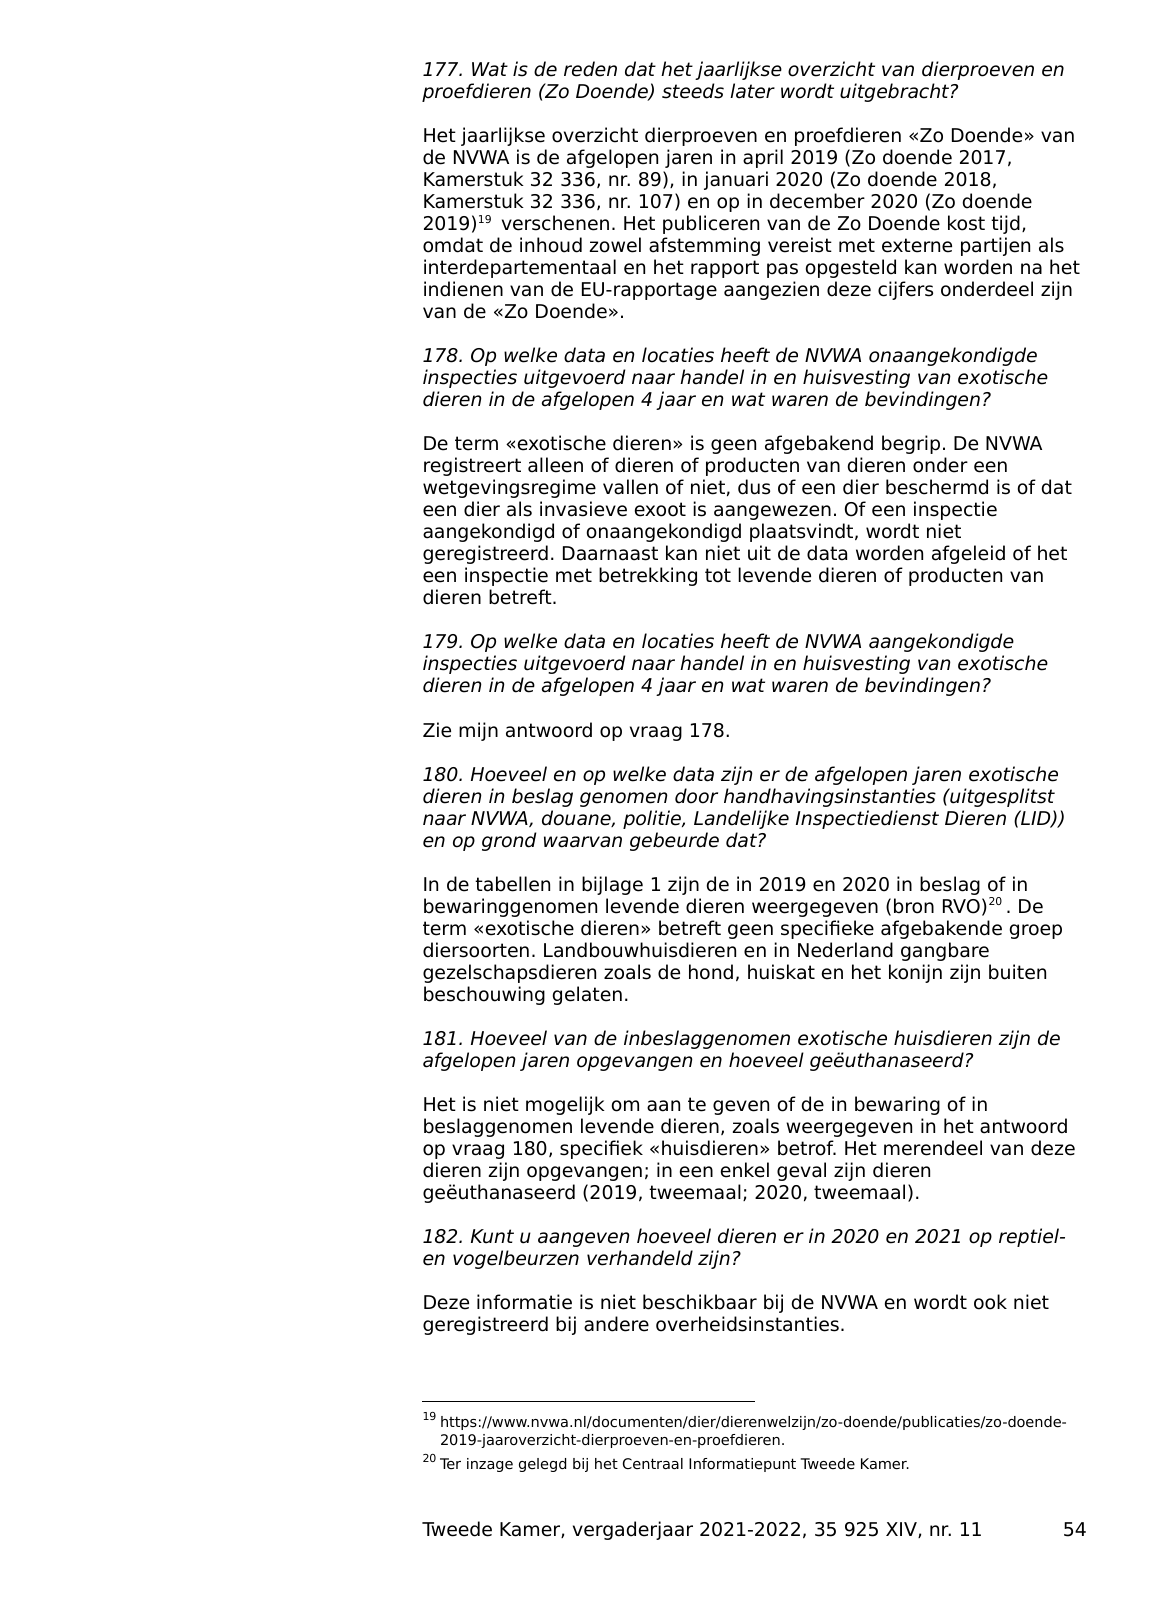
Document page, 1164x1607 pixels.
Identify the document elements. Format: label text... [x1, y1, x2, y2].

text Zie mijn antwoord op vraag 178. [422, 719, 1087, 741]
text De term «exotische dieren» is geen afgebakend begrip. De NVWA registreert alleen of dieren of producten van dieren onder een wetgevingsregime vallen of niet, dus of een dier beschermd is of dat een dier als invasieve exoot is aangewezen. Of een inspectie aangekondigd of onaangekondigd plaatsvindt, wordt niet geregistreerd. Daarnaast kan niet uit de data worden afgeleid of het een inspectie met betrekking tot levende dieren of producten van dieren betreft. [422, 433, 1087, 609]
text 180. Hoeveel en op welke data zijn er de afgelopen jaren exotische dieren in beslag genomen door handhavingsinstanties (uitgesplitst naar NVWA, douane, politie, Landelijke Inspectiedienst Dieren (LID)) en op grond waarvan gebeurde dat? [422, 764, 1087, 852]
text Ter inzage gelegd bij het Centraal Informatiepunt Tweede Kamer. [422, 1452, 1087, 1474]
text Het jaarlijkse overzicht dierproeven en proefdieren «Zo Doende» van de NVWA is de afgelopen jaren in april 2019 (Zo doende 2017, Kamerstuk 32 336, nr. 89), in januari 2020 (Zo doende 2018, Kamerstuk 32 336, nr. 107) en op in december 2020 (Zo doende 2019) verschenen. Het publiceren van de Zo Doende kost tijd, omdat de inhoud zowel afstemming vereist met externe partijen als interdepartementaal en het rapport pas opgesteld kan worden na het indienen van de EU-rapportage aangezien deze cijfers onderdeel zijn van de «Zo Doende». [422, 125, 1087, 323]
text 178. Op welke data en locaties heeft de NVWA onaangekondigde inspecties uitgevoerd naar handel in en huisvesting van exotische dieren in de afgelopen 4 jaar en wat waren de bevindingen? [422, 345, 1087, 411]
text 181. Hoeveel van de inbeslaggenomen exotische huisdieren zijn de afgelopen jaren opgevangen en hoeveel geëuthanaseerd? [422, 1028, 1087, 1072]
text Deze informatie is niet beschikbaar bij de NVWA en wordt ook niet geregistreerd bij andere overheidsinstanties. [422, 1292, 1087, 1336]
text 182. Kunt u aangeven hoeveel dieren er in 2020 en 2021 op reptiel- en vogelbeurzen verhandeld zijn? [422, 1226, 1087, 1270]
text 177. Wat is de reden dat het jaarlijkse overzicht van dierproeven en proefdieren (Zo Doende) steeds later wordt uitgebracht? [422, 59, 1087, 103]
text 179. Op welke data en locaties heeft de NVWA aangekondigde inspecties uitgevoerd naar handel in en huisvesting van exotische dieren in de afgelopen 4 jaar en wat waren de bevindingen? [422, 631, 1087, 697]
text Het is niet mogelijk om aan te geven of de in bewaring of in beslaggenomen levende dieren, zoals weergegeven in het antwoord op vraag 180, specifiek «huisdieren» betrof. Het merendeel van deze dieren zijn opgevangen; in een enkel geval zijn dieren geëuthanaseerd (2019, tweemaal; 2020, tweemaal). [422, 1094, 1087, 1204]
text In de tabellen in bijlage 1 zijn de in 2019 en 2020 in beslag of in bewaringgenomen levende dieren weergegeven (bron RVO). De term «exotische dieren» betreft geen specifieke afgebakende groep diersoorten. Landbouwhuisdieren en in Nederland gangbare gezelschapsdieren zoals de hond, huiskat en het konijn zijn buiten beschouwing gelaten. [422, 874, 1087, 1006]
text https://www.nvwa.nl/documenten/dier/dierenwelzijn/zo-doende/publicaties/zo-doende-2019-jaaroverzicht-dierproeven-en-proefdieren. [422, 1410, 1087, 1449]
